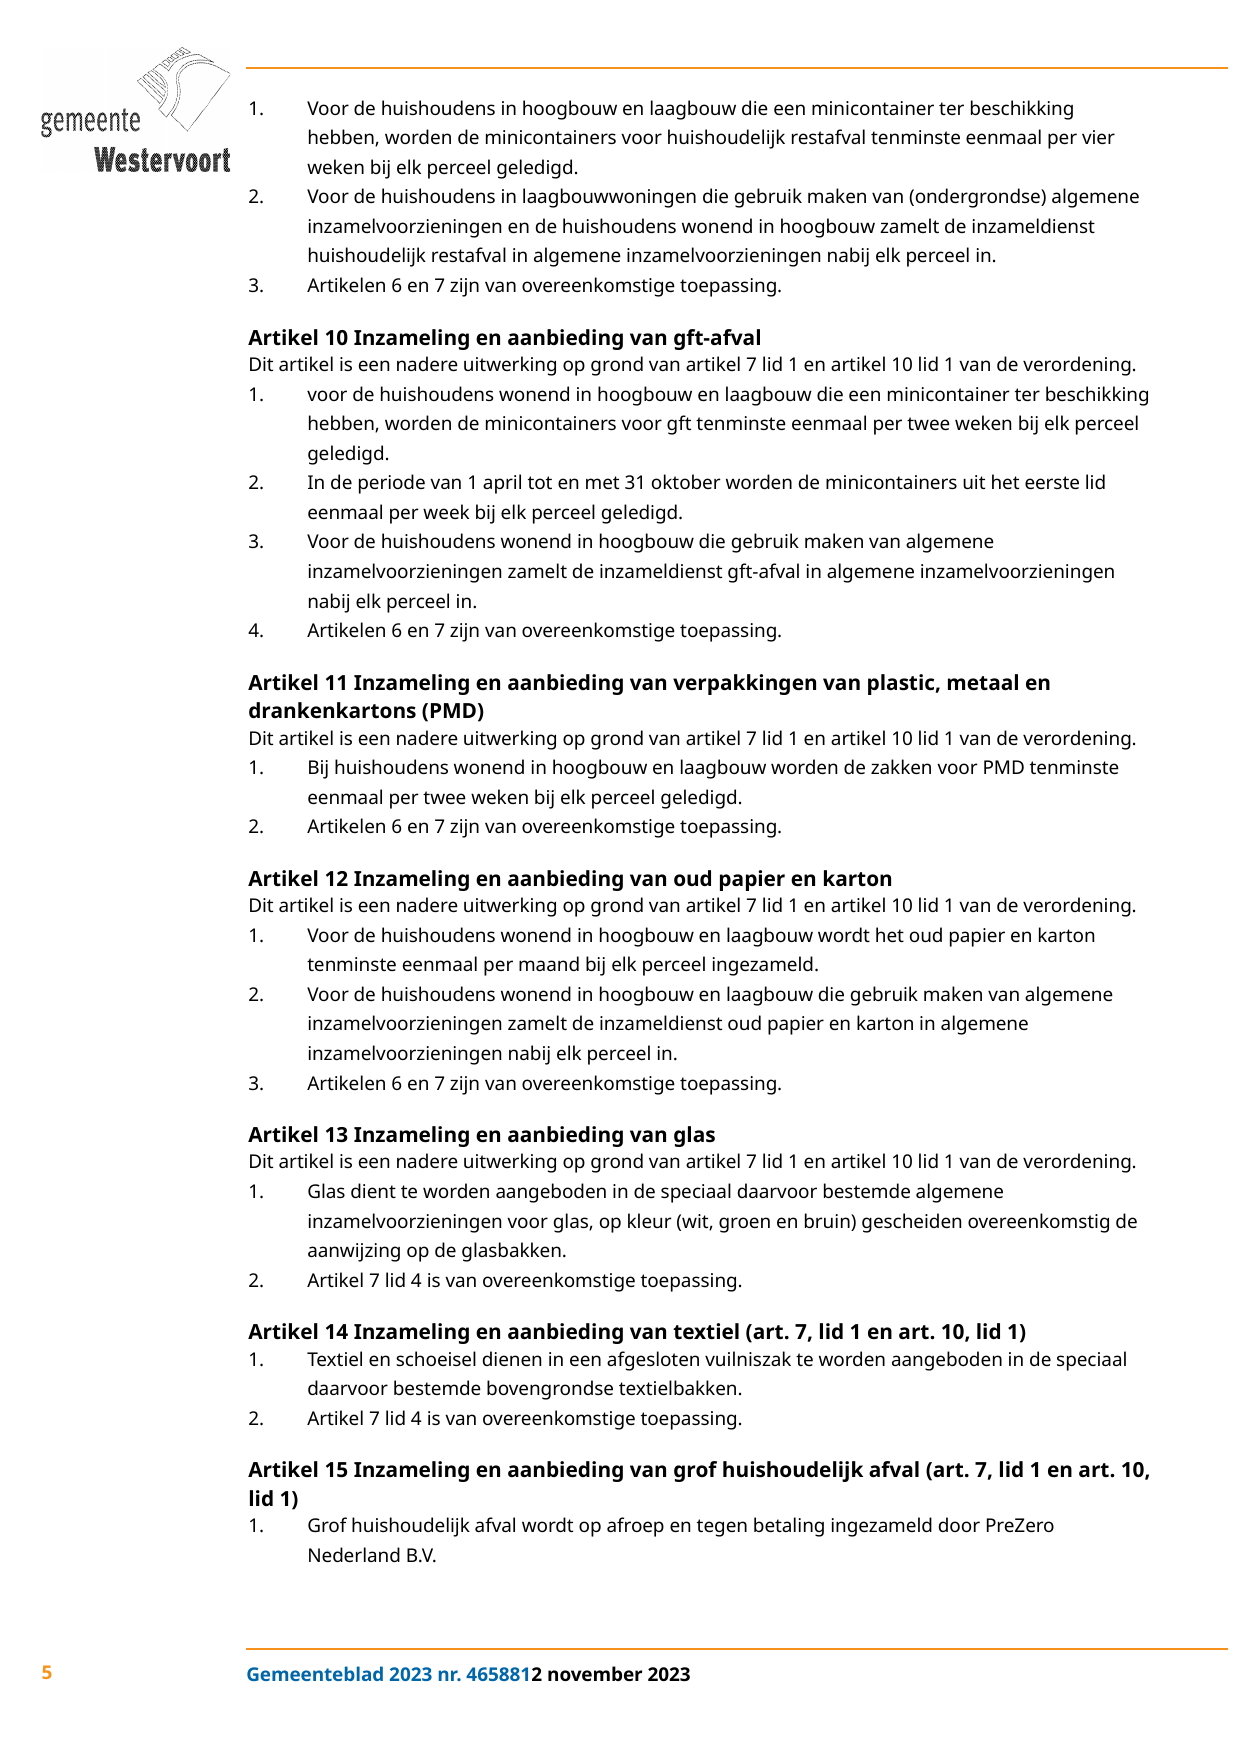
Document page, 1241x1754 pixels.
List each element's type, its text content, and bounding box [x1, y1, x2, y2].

list Artikelen 6 en 7 zijn van overeenkomstige toepassing. [248, 617, 1152, 643]
list In de periode van 1 april tot en met 31 oktober worden de minicontainers uit het eerste lid eenmaal per week bij elk perceel geledigd. [248, 469, 1152, 525]
list Voor de huishoudens in laagbouwwoningen die gebruik maken van (ondergrondse) algemene inzamelvoorzieningen en de huishoudens wonend in hoogbouw zamelt de inzameldienst huishoudelijk restafval in algemene inzamelvoorzieningen nabij elk perceel in. [248, 183, 1152, 268]
list Artikelen 6 en 7 zijn van overeenkomstige toepassing. [248, 272, 1152, 298]
list voor de huishoudens wonend in hoogbouw en laagbouw die een minicontainer ter beschikking hebben, worden de minicontainers voor gft tenminste eenmaal per twee weken bij elk perceel geledigd. [248, 381, 1152, 466]
list Artikelen 6 en 7 zijn van overeenkomstige toepassing. [248, 1070, 1152, 1096]
text Artikel 10 Inzameling en aanbieding van gft-afval [248, 323, 1152, 351]
list Grof huishoudelijk afval wordt op afroep en tegen betaling ingezameld door PreZero Nederland B.V. [248, 1512, 1152, 1568]
list Voor de huishoudens in hoogbouw en laagbouw die een minicontainer ter beschikking hebben, worden de minicontainers voor huishoudelijk restafval tenminste eenmaal per vier weken bij elk perceel geledigd. [248, 95, 1152, 180]
list Artikel 7 lid 4 is van overeenkomstige toepassing. [248, 1267, 1152, 1293]
list Voor de huishoudens wonend in hoogbouw die gebruik maken van algemene inzamelvoorzieningen zamelt de inzameldienst gft-afval in algemene inzamelvoorzieningen nabij elk perceel in. [248, 529, 1152, 613]
text Dit artikel is een nadere uitwerking op grond van artikel 7 lid 1 en artikel 10 lid 1 van de verordening. [248, 892, 1152, 918]
text Artikel 11 Inzameling en aanbieding van verpakkingen van plastic, metaal en drankenkartons (PMD) [248, 668, 1152, 725]
list Glas dient te worden aangeboden in de speciaal daarvoor bestemde algemene inzamelvoorzieningen voor glas, op kleur (wit, groen en bruin) gescheiden overeenkomstig de aanwijzing op de glasbakken. [248, 1178, 1152, 1263]
text Artikel 14 Inzameling en aanbieding van textiel (art. 7, lid 1 en art. 10, lid 1) [248, 1317, 1152, 1346]
list Artikel 7 lid 4 is van overeenkomstige toepassing. [248, 1405, 1152, 1431]
text Dit artikel is een nadere uitwerking op grond van artikel 7 lid 1 en artikel 10 lid 1 van de verordening. [248, 725, 1152, 750]
list Textiel en schoeisel dienen in een afgesloten vuilniszak te worden aangeboden in de speciaal daarvoor bestemde bovengrondse textielbakken. [248, 1346, 1152, 1401]
list Voor de huishoudens wonend in hoogbouw en laagbouw die gebruik maken van algemene inzamelvoorzieningen zamelt de inzameldienst oud papier en karton in algemene inzamelvoorzieningen nabij elk perceel in. [248, 981, 1152, 1066]
list Artikelen 6 en 7 zijn van overeenkomstige toepassing. [248, 813, 1152, 839]
text Artikel 12 Inzameling en aanbieding van oud papier en karton [248, 864, 1152, 892]
text Artikel 13 Inzameling en aanbieding van glas [248, 1120, 1152, 1149]
text Artikel 15 Inzameling en aanbieding van grof huishoudelijk afval (art. 7, lid 1 en art. 10, lid 1) [248, 1455, 1152, 1512]
text Dit artikel is een nadere uitwerking op grond van artikel 7 lid 1 en artikel 10 lid 1 van de verordening. [248, 351, 1152, 377]
text Dit artikel is een nadere uitwerking op grond van artikel 7 lid 1 en artikel 10 lid 1 van de verordening. [248, 1149, 1152, 1174]
list Bij huishoudens wonend in hoogbouw en laagbouw worden de zakken voor PMD tenminste eenmaal per twee weken bij elk perceel geledigd. [248, 754, 1152, 809]
picture [41, 47, 231, 172]
list Voor de huishoudens wonend in hoogbouw en laagbouw wordt het oud papier en karton tenminste eenmaal per maand bij elk perceel ingezameld. [248, 922, 1152, 977]
